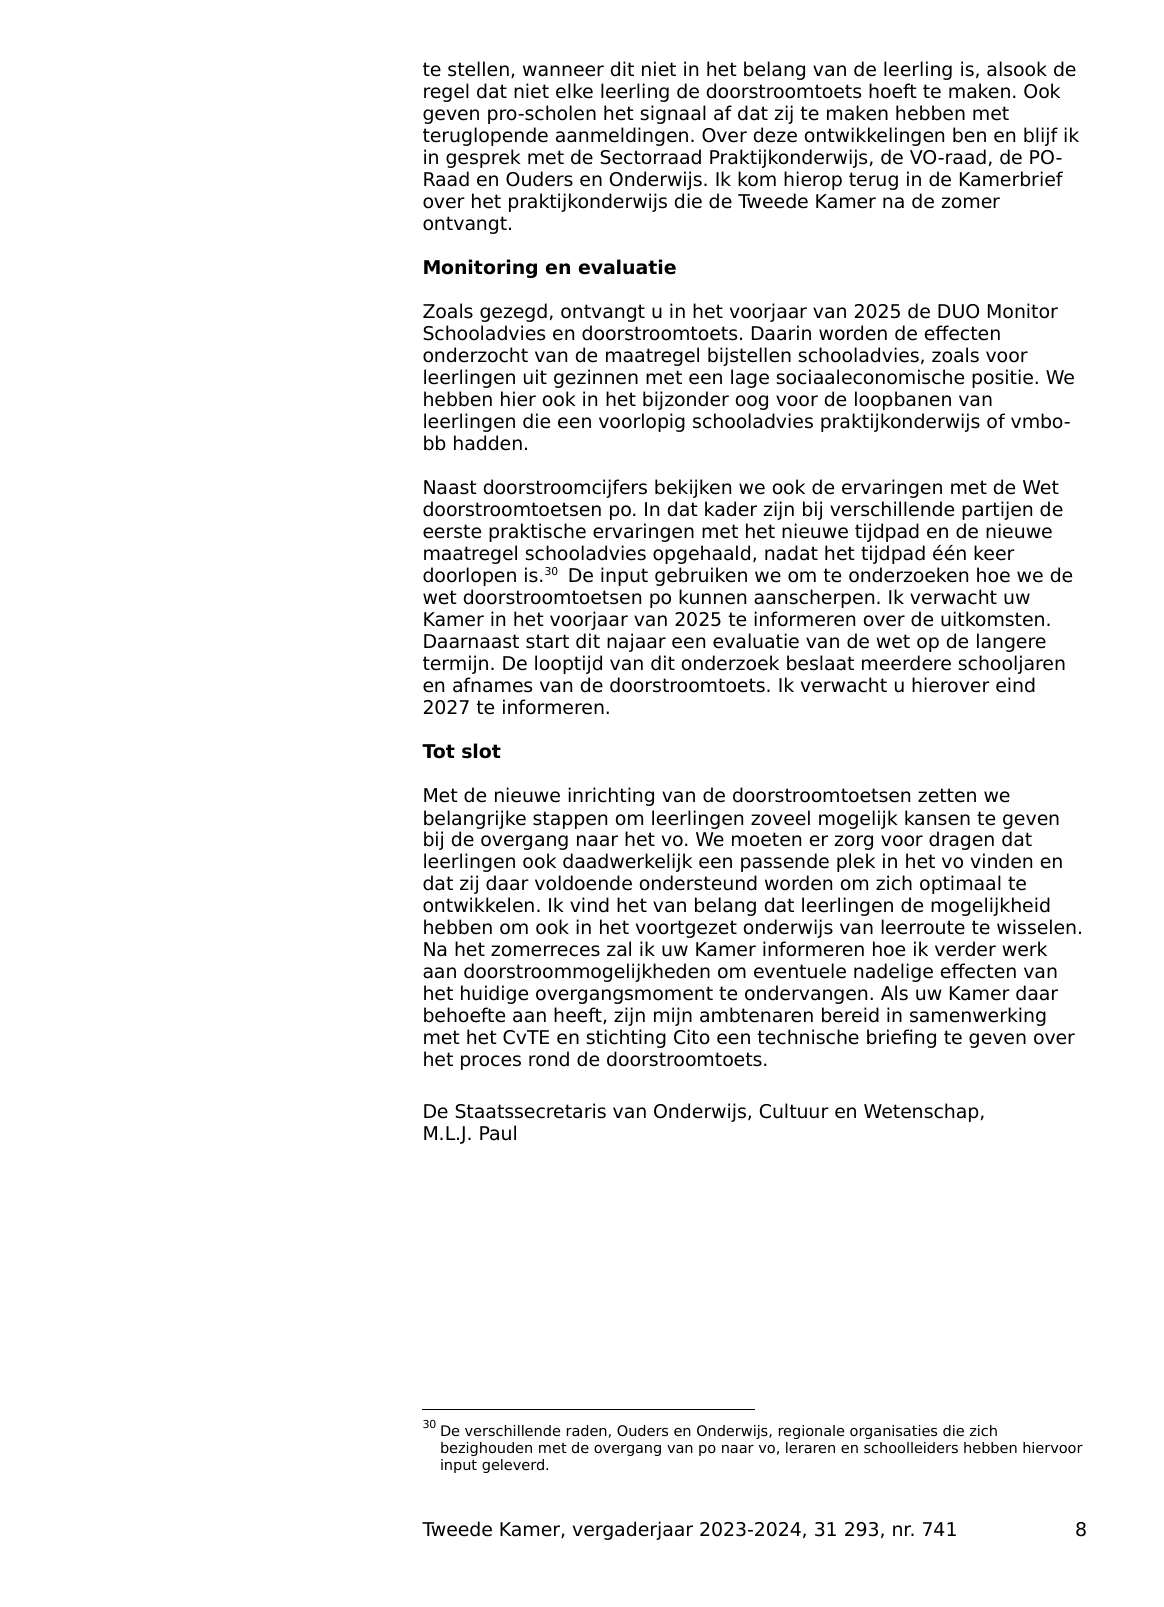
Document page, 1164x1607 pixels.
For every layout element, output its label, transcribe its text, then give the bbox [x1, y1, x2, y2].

subtitle Monitoring en evaluatie [422, 257, 1087, 279]
text te stellen, wanneer dit niet in het belang van de leerling is, alsook de regel dat niet elke leerling de doorstroomtoets hoeft te maken. Ook geven pro-scholen het signaal af dat zij te maken hebben met teruglopende aanmeldingen. Over deze ontwikkelingen ben en blijf ik in gesprek met de Sectorraad Praktijkonderwijs, de VO-raad, de PO-Raad en Ouders en Onderwijs. Ik kom hierop terug in de Kamerbrief over het praktijkonderwijs die de Tweede Kamer na de zomer ontvangt. [422, 59, 1087, 235]
text Zoals gezegd, ontvangt u in het voorjaar van 2025 de DUO Monitor Schooladvies en doorstroomtoets. Daarin worden de effecten onderzocht van de maatregel bijstellen schooladvies, zoals voor leerlingen uit gezinnen met een lage sociaaleconomische positie. We hebben hier ook in het bijzonder oog voor de loopbanen van leerlingen die een voorlopig schooladvies praktijkonderwijs of vmbo-bb hadden. [422, 301, 1087, 455]
text Met de nieuwe inrichting van de doorstroomtoetsen zetten we belangrijke stappen om leerlingen zoveel mogelijk kansen te geven bij de overgang naar het vo. We moeten er zorg voor dragen dat leerlingen ook daadwerkelijk een passende plek in het vo vinden en dat zij daar voldoende ondersteund worden om zich optimaal te ontwikkelen. Ik vind het van belang dat leerlingen de mogelijkheid hebben om ook in het voortgezet onderwijs van leerroute te wisselen. Na het zomerreces zal ik uw Kamer informeren hoe ik verder werk aan doorstroommogelijkheden om eventuele nadelige effecten van het huidige overgangsmoment te ondervangen. Als uw Kamer daar behoefte aan heeft, zijn mijn ambtenaren bereid in samenwerking met het CvTE en stichting Cito een technische briefing te geven over het proces rond de doorstroomtoets. [422, 785, 1087, 1071]
text De Staatssecretaris van Onderwijs, Cultuur en Wetenschap, M.L.J. Paul [422, 1101, 1087, 1145]
text Naast doorstroomcijfers bekijken we ook de ervaringen met de Wet doorstroomtoetsen po. In dat kader zijn bij verschillende partijen de eerste praktische ervaringen met het nieuwe tijdpad en de nieuwe maatregel schooladvies opgehaald, nadat het tijdpad één keer doorlopen is. De input gebruiken we om te onderzoeken hoe we de wet doorstroomtoetsen po kunnen aanscherpen. Ik verwacht uw Kamer in het voorjaar van 2025 te informeren over de uitkomsten. Daarnaast start dit najaar een evaluatie van de wet op de langere termijn. De looptijd van dit onderzoek beslaat meerdere schooljaren en afnames van de doorstroomtoets. Ik verwacht u hierover eind 2027 te informeren. [422, 477, 1087, 719]
text De verschillende raden, Ouders en Onderwijs, regionale organisaties die zich bezighouden met de overgang van po naar vo, leraren en schoolleiders hebben hiervoor input geleverd. [422, 1418, 1087, 1474]
subtitle Tot slot [422, 741, 1087, 763]
